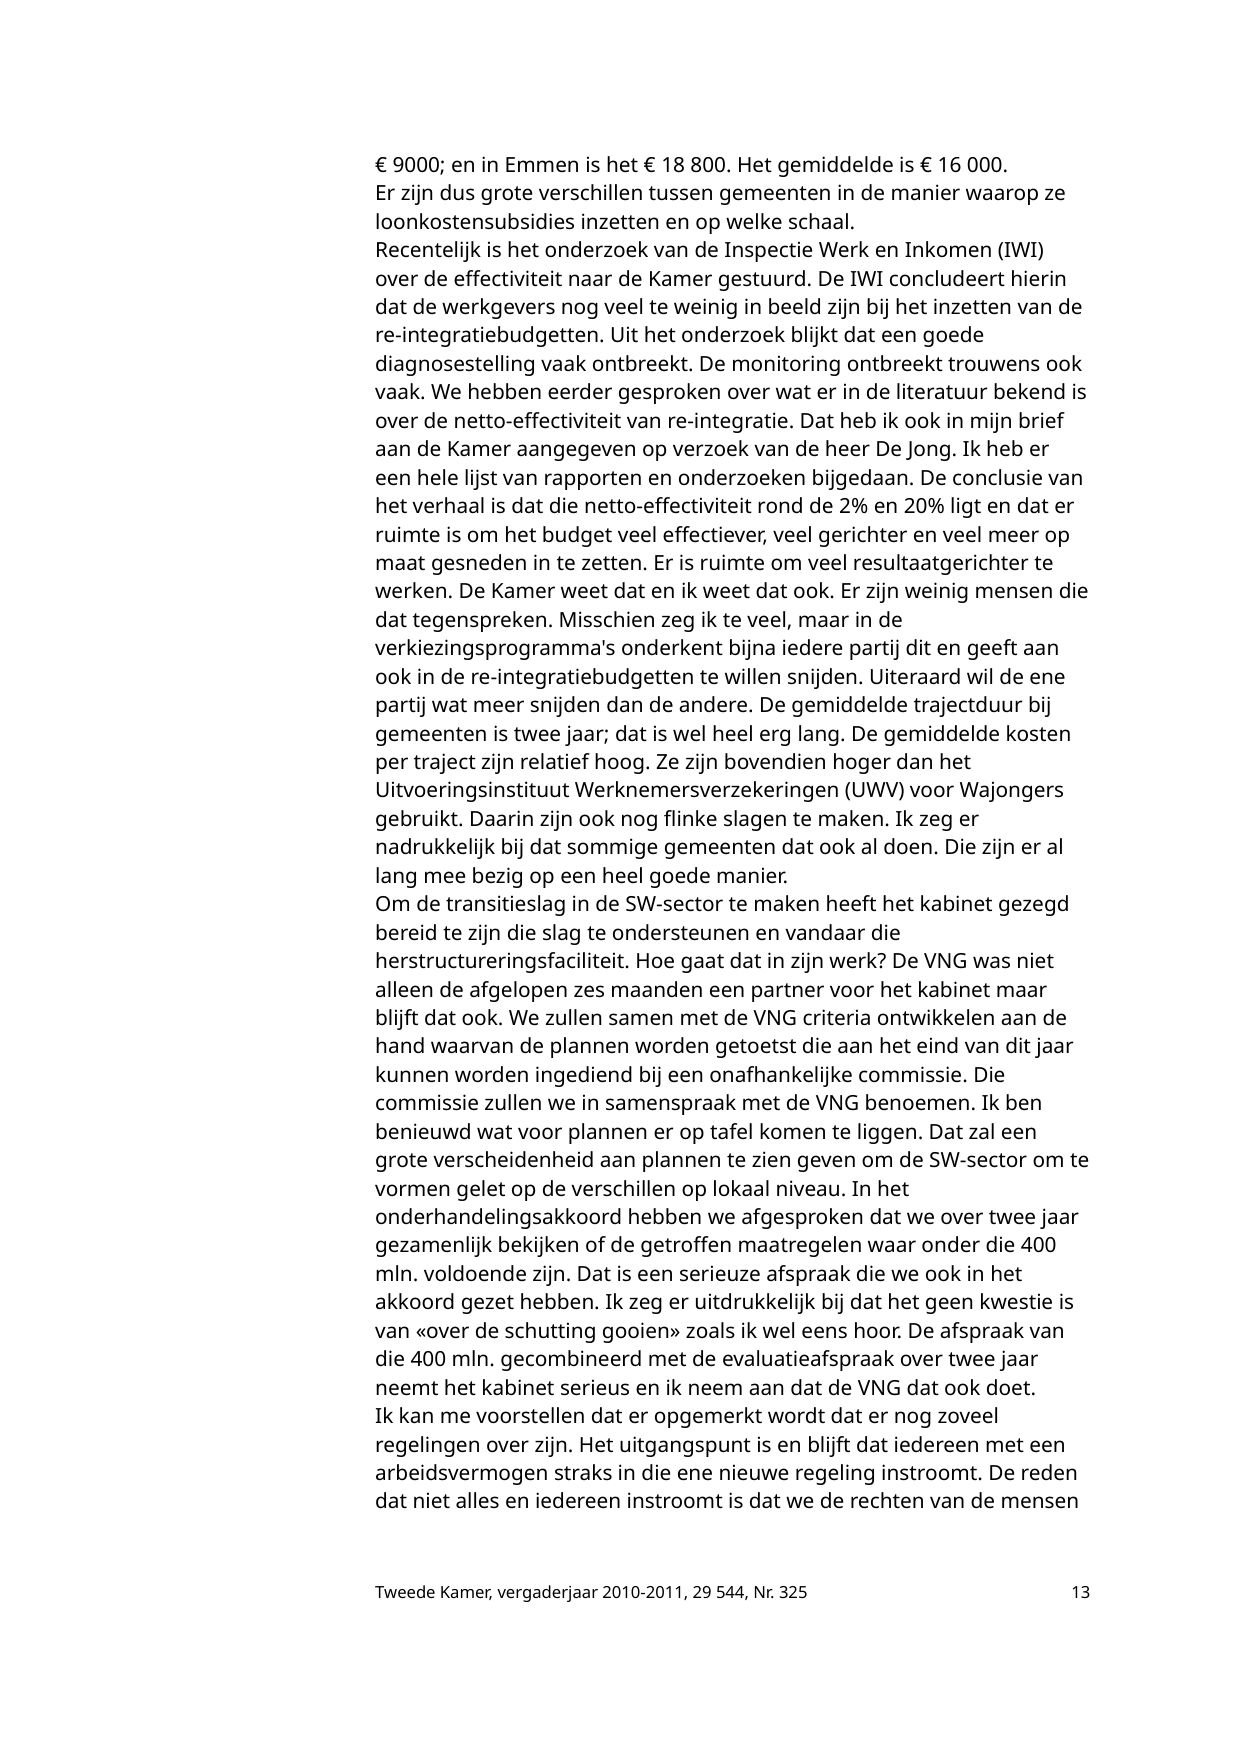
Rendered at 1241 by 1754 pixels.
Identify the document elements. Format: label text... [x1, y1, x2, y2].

text Ik kan me voorstellen dat er opgemerkt wordt dat er nog zoveel regelingen over zijn. Het uitgangspunt is en blijft dat iedereen met een arbeidsvermogen straks in die ene nieuwe regeling instroomt. De reden dat niet alles en iedereen instroomt is dat we de rechten van de mensen [375, 1401, 1090, 1515]
text € 9000; en in Emmen is het € 18 800. Het gemiddelde is € 16 000. [375, 150, 1090, 178]
text Om de transitieslag in de SW-sector te maken heeft het kabinet gezegd bereid te zijn die slag te ondersteunen en vandaar die herstructureringsfaciliteit. Hoe gaat dat in zijn werk? De VNG was niet alleen de afgelopen zes maanden een partner voor het kabinet maar blijft dat ook. We zullen samen met de VNG criteria ontwikkelen aan de hand waarvan de plannen worden getoetst die aan het eind van dit jaar kunnen worden ingediend bij een onafhankelijke commissie. Die commissie zullen we in samenspraak met de VNG benoemen. Ik ben benieuwd wat voor plannen er op tafel komen te liggen. Dat zal een grote verscheidenheid aan plannen te zien geven om de SW-sector om te vormen gelet op de verschillen op lokaal niveau. In het onderhandelingsakkoord hebben we afgesproken dat we over twee jaar gezamenlijk bekijken of de getroffen maatregelen waar onder die 400 mln. voldoende zijn. Dat is een serieuze afspraak die we ook in het akkoord gezet hebben. Ik zeg er uitdrukkelijk bij dat het geen kwestie is van «over de schutting gooien» zoals ik wel eens hoor. De afspraak van die 400 mln. gecombineerd met de evaluatieafspraak over twee jaar neemt het kabinet serieus en ik neem aan dat de VNG dat ook doet. [375, 889, 1090, 1401]
text Recentelijk is het onderzoek van de Inspectie Werk en Inkomen (IWI) over de effectiviteit naar de Kamer gestuurd. De IWI concludeert hierin dat de werkgevers nog veel te weinig in beeld zijn bij het inzetten van de re-integratiebudgetten. Uit het onderzoek blijkt dat een goede diagnosestelling vaak ontbreekt. De monitoring ontbreekt trouwens ook vaak. We hebben eerder gesproken over wat er in de literatuur bekend is over de netto-effectiviteit van re-integratie. Dat heb ik ook in mijn brief aan de Kamer aangegeven op verzoek van de heer De Jong. Ik heb er een hele lijst van rapporten en onderzoeken bijgedaan. De conclusie van het verhaal is dat die netto-effectiviteit rond de 2% en 20% ligt en dat er ruimte is om het budget veel effectiever, veel gerichter en veel meer op maat gesneden in te zetten. Er is ruimte om veel resultaatgerichter te werken. De Kamer weet dat en ik weet dat ook. Er zijn weinig mensen die dat tegenspreken. Misschien zeg ik te veel, maar in de verkiezingsprogramma's onderkent bijna iedere partij dit en geeft aan ook in de re-integratiebudgetten te willen snijden. Uiteraard wil de ene partij wat meer snijden dan de andere. De gemiddelde trajectduur bij gemeenten is twee jaar; dat is wel heel erg lang. De gemiddelde kosten per traject zijn relatief hoog. Ze zijn bovendien hoger dan het Uitvoeringsinstituut Werknemersverzekeringen (UWV) voor Wajongers gebruikt. Daarin zijn ook nog flinke slagen te maken. Ik zeg er nadrukkelijk bij dat sommige gemeenten dat ook al doen. Die zijn er al lang mee bezig op een heel goede manier. [375, 235, 1090, 889]
text Er zijn dus grote verschillen tussen gemeenten in de manier waarop ze loonkostensubsidies inzetten en op welke schaal. [375, 178, 1090, 235]
